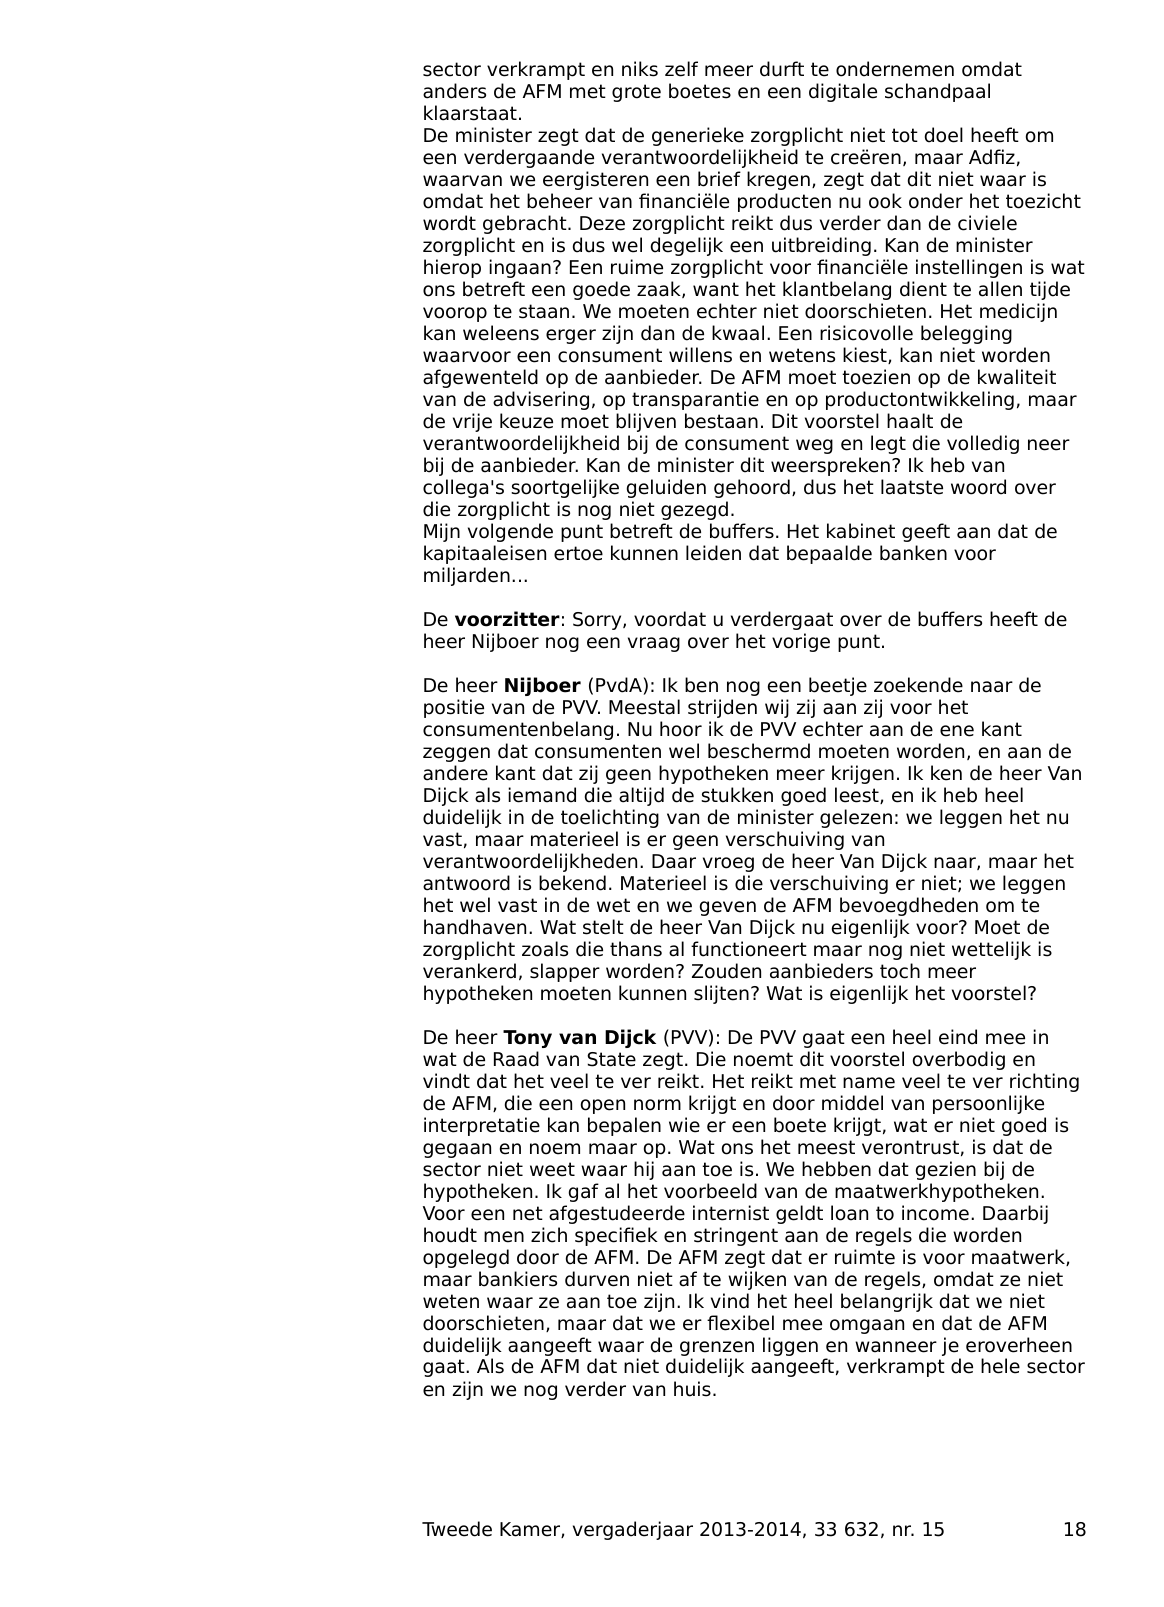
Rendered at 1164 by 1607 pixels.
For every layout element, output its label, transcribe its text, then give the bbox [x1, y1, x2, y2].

text Mijn volgende punt betreft de buffers. Het kabinet geeft aan dat de kapitaaleisen ertoe kunnen leiden dat bepaalde banken voor miljarden... [422, 521, 1087, 587]
text De minister zegt dat de generieke zorgplicht niet tot doel heeft om een verdergaande verantwoordelijkheid te creëren, maar Adfiz, waarvan we eergisteren een brief kregen, zegt dat dit niet waar is omdat het beheer van financiële producten nu ook onder het toezicht wordt gebracht. Deze zorgplicht reikt dus verder dan de civiele zorgplicht en is dus wel degelijk een uitbreiding. Kan de minister hierop ingaan? Een ruime zorgplicht voor financiële instellingen is wat ons betreft een goede zaak, want het klantbelang dient te allen tijde voorop te staan. We moeten echter niet doorschieten. Het medicijn kan weleens erger zijn dan de kwaal. Een risicovolle belegging waarvoor een consument willens en wetens kiest, kan niet worden afgewenteld op de aanbieder. De AFM moet toezien op de kwaliteit van de advisering, op transparantie en op productontwikkeling, maar de vrije keuze moet blijven bestaan. Dit voorstel haalt de verantwoordelijkheid bij de consument weg en legt die volledig neer bij de aanbieder. Kan de minister dit weerspreken? Ik heb van collega's soortgelijke geluiden gehoord, dus het laatste woord over die zorgplicht is nog niet gezegd. [422, 125, 1087, 521]
text De heer Nijboer (PvdA): Ik ben nog een beetje zoekende naar de positie van de PVV. Meestal strijden wij zij aan zij voor het consumentenbelang. Nu hoor ik de PVV echter aan de ene kant zeggen dat consumenten wel beschermd moeten worden, en aan de andere kant dat zij geen hypotheken meer krijgen. Ik ken de heer Van Dijck als iemand die altijd de stukken goed leest, en ik heb heel duidelijk in de toelichting van de minister gelezen: we leggen het nu vast, maar materieel is er geen verschuiving van verantwoordelijkheden. Daar vroeg de heer Van Dijck naar, maar het antwoord is bekend. Materieel is die verschuiving er niet; we leggen het wel vast in de wet en we geven de AFM bevoegdheden om te handhaven. Wat stelt de heer Van Dijck nu eigenlijk voor? Moet de zorgplicht zoals die thans al functioneert maar nog niet wettelijk is verankerd, slapper worden? Zouden aanbieders toch meer hypotheken moeten kunnen slijten? Wat is eigenlijk het voorstel? [422, 675, 1087, 1004]
text De voorzitter: Sorry, voordat u verdergaat over de buffers heeft de heer Nijboer nog een vraag over het vorige punt. [422, 609, 1087, 653]
text De heer Tony van Dijck (PVV): De PVV gaat een heel eind mee in wat de Raad van State zegt. Die noemt dit voorstel overbodig en vindt dat het veel te ver reikt. Het reikt met name veel te ver richting de AFM, die een open norm krijgt en door middel van persoonlijke interpretatie kan bepalen wie er een boete krijgt, wat er niet goed is gegaan en noem maar op. Wat ons het meest verontrust, is dat de sector niet weet waar hij aan toe is. We hebben dat gezien bij de hypotheken. Ik gaf al het voorbeeld van de maatwerkhypotheken. Voor een net afgestudeerde internist geldt loan to income. Daarbij houdt men zich specifiek en stringent aan de regels die worden opgelegd door de AFM. De AFM zegt dat er ruimte is voor maatwerk, maar bankiers durven niet af te wijken van de regels, omdat ze niet weten waar ze aan toe zijn. Ik vind het heel belangrijk dat we niet doorschieten, maar dat we er flexibel mee omgaan en dat de AFM duidelijk aangeeft waar de grenzen liggen en wanneer je eroverheen gaat. Als de AFM dat niet duidelijk aangeeft, verkrampt de hele sector en zijn we nog verder van huis. [422, 1027, 1087, 1400]
text sector verkrampt en niks zelf meer durft te ondernemen omdat anders de AFM met grote boetes en een digitale schandpaal klaarstaat. [422, 59, 1087, 125]
